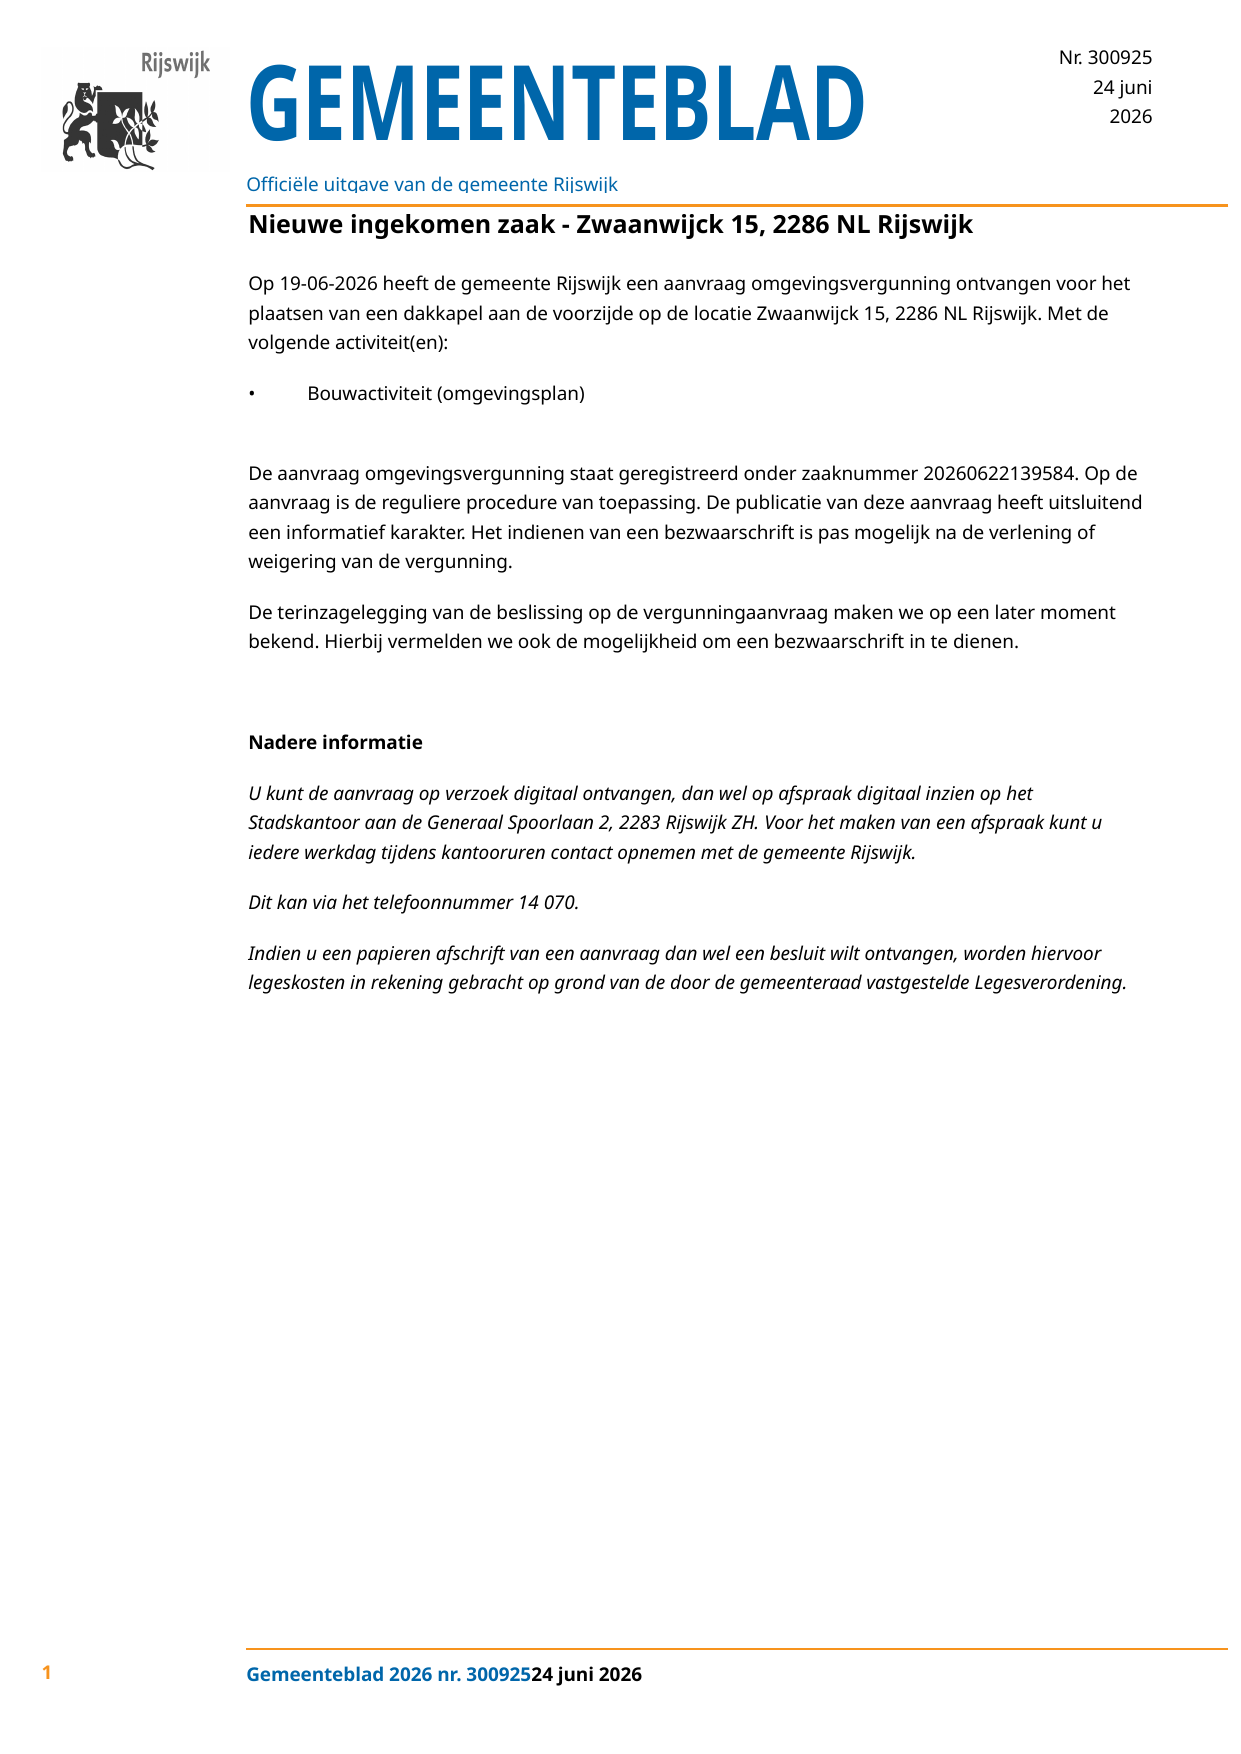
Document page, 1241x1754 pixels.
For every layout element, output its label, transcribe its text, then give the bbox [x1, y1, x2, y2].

picture [41, 47, 231, 172]
text De aanvraag omgevingsvergunning staat geregistreerd onder zaaknummer 20260622139584. Op de aanvraag is de reguliere procedure van toepassing. De publicatie van deze aanvraag heeft uitsluitend een informatief karakter. Het indienen van een bezwaarschrift is pas mogelijk na de verlening of weigering van de vergunning. [248, 460, 1152, 574]
text Op 19-06-2026 heeft de gemeente Rijswijk een aanvraag omgevingsvergunning ontvangen voor het plaatsen van een dakkapel aan de voorzijde op de locatie Zwaanwijck 15, 2286 NL Rijswijk. Met de volgende activiteit(en): [248, 270, 1152, 355]
text U kunt de aanvraag op verzoek digitaal ontvangen, dan wel op afspraak digitaal inzien op het Stadskantoor aan de Generaal Spoorlaan 2, 2283 Rijswijk ZH. Voor het maken van een afspraak kunt u iedere werkdag tijdens kantooruren contact opnemen met de gemeente Rijswijk. [248, 780, 1152, 865]
list Bouwactiviteit (omgevingsplan) [248, 380, 1152, 406]
text Nadere informatie [248, 729, 1152, 755]
text De terinzagelegging van de beslissing op de vergunningaanvraag maken we op een later moment bekend. Hierbij vermelden we ook de mogelijkheid om een bezwaarschrift in te dienen. [248, 599, 1152, 654]
text Nieuwe ingekomen zaak - Zwaanwijck 15, 2286 NL Rijswijk [248, 207, 1152, 241]
text Dit kan via het telefoonnummer 14 070. [248, 889, 1152, 915]
text Indien u een papieren afschrift van een aanvraag dan wel een besluit wilt ontvangen, worden hiervoor legeskosten in rekening gebracht op grond van de door de gemeenteraad vastgestelde Legesverordening. [248, 940, 1152, 995]
